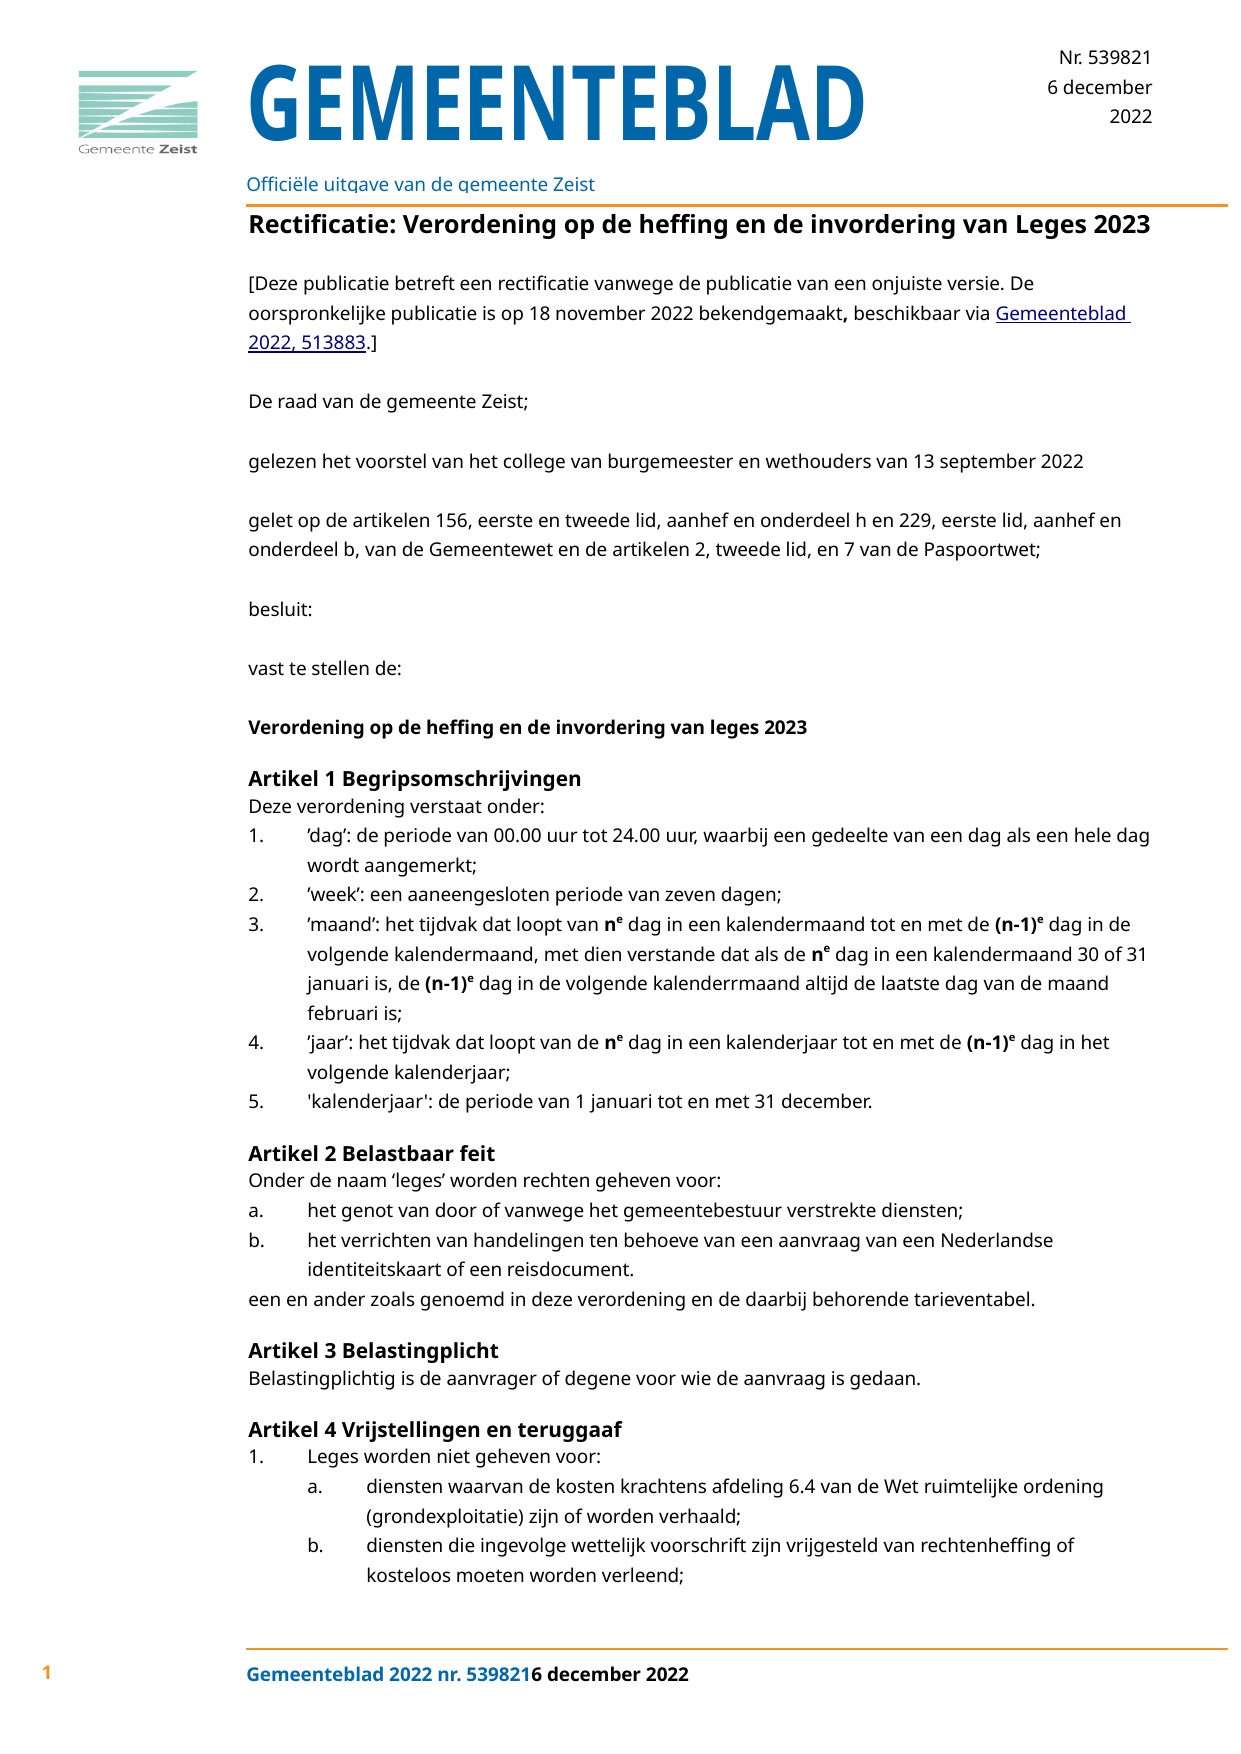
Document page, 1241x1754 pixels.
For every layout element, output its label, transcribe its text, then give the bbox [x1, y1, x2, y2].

text gelezen het voorstel van het college van burgemeester en wethouders van 13 september 2022 [248, 448, 1152, 473]
list diensten waarvan de kosten krachtens afdeling 6.4 van de Wet ruimtelijke ordening (grondexploitatie) zijn of worden verhaald; [307, 1473, 1152, 1528]
text Verordening op de heffing en de invordering van leges 2023 [248, 714, 1152, 740]
list ’maand’: het tijdvak dat loopt van ne dag in een kalendermaand tot en met de (n-1)e dag in de volgende kalendermaand, met dien verstande dat als de ne dag in een kalendermaand 30 of 31 januari is, de (n-1)e dag in de volgende kalenderrmaand altijd de laatste dag van de maand februari is; [248, 911, 1152, 1026]
list diensten die ingevolge wettelijk voorschrift zijn vrijgesteld van rechtenheffing of kosteloos moeten worden verleend; [307, 1532, 1152, 1588]
list het genot van door of vanwege het gemeentebestuur verstrekte diensten; [248, 1197, 1152, 1223]
text Artikel 3 Belastingplicht [248, 1336, 1152, 1365]
text Onder de naam ‘leges’ worden rechten geheven voor: [248, 1168, 1152, 1193]
text De raad van de gemeente Zeist; [248, 389, 1152, 414]
list ’week’: een aaneengesloten periode van zeven dagen; [248, 882, 1152, 907]
list Leges worden niet geheven voor: [248, 1444, 1152, 1469]
text vast te stellen de: [248, 655, 1152, 681]
list ’jaar’: het tijdvak dat loopt van de ne dag in een kalenderjaar tot en met de (n-1)e dag in het volgende kalenderjaar; [248, 1029, 1152, 1085]
text Artikel 2 Belastbaar feit [248, 1139, 1152, 1168]
picture [41, 47, 231, 172]
text [Deze publicatie betreft een rectificatie vanwege de publicatie van een onjuiste versie. De oorspronkelijke publicatie is op 18 november 2022 bekendgemaakt, beschikbaar via Gemeenteblad 2022, 513883.] [248, 270, 1152, 355]
list ’dag’: de periode van 00.00 uur tot 24.00 uur, waarbij een gedeelte van een dag als een hele dag wordt aangemerkt; [248, 822, 1152, 878]
text een en ander zoals genoemd in deze verordening en de daarbij behorende tarieventabel. [248, 1286, 1152, 1312]
text Deze verordening verstaat onder: [248, 793, 1152, 819]
text Artikel 4 Vrijstellingen en teruggaaf [248, 1415, 1152, 1444]
list het verrichten van handelingen ten behoeve van een aanvraag van een Nederlandse identiteitskaart of een reisdocument. [248, 1227, 1152, 1282]
text Rectificatie: Verordening op de heffing en de invordering van Leges 2023 [248, 207, 1152, 241]
text gelet op de artikelen 156, eerste en tweede lid, aanhef en onderdeel h en 229, eerste lid, aanhef en onderdeel b, van de Gemeentewet en de artikelen 2, tweede lid, en 7 van de Paspoortwet; [248, 507, 1152, 562]
text Artikel 1 Begripsomschrijvingen [248, 764, 1152, 793]
text besluit: [248, 596, 1152, 621]
text Belastingplichtig is de aanvrager of degene voor wie de aanvraag is gedaan. [248, 1365, 1152, 1391]
list 'kalenderjaar': de periode van 1 januari tot en met 31 december. [248, 1089, 1152, 1114]
